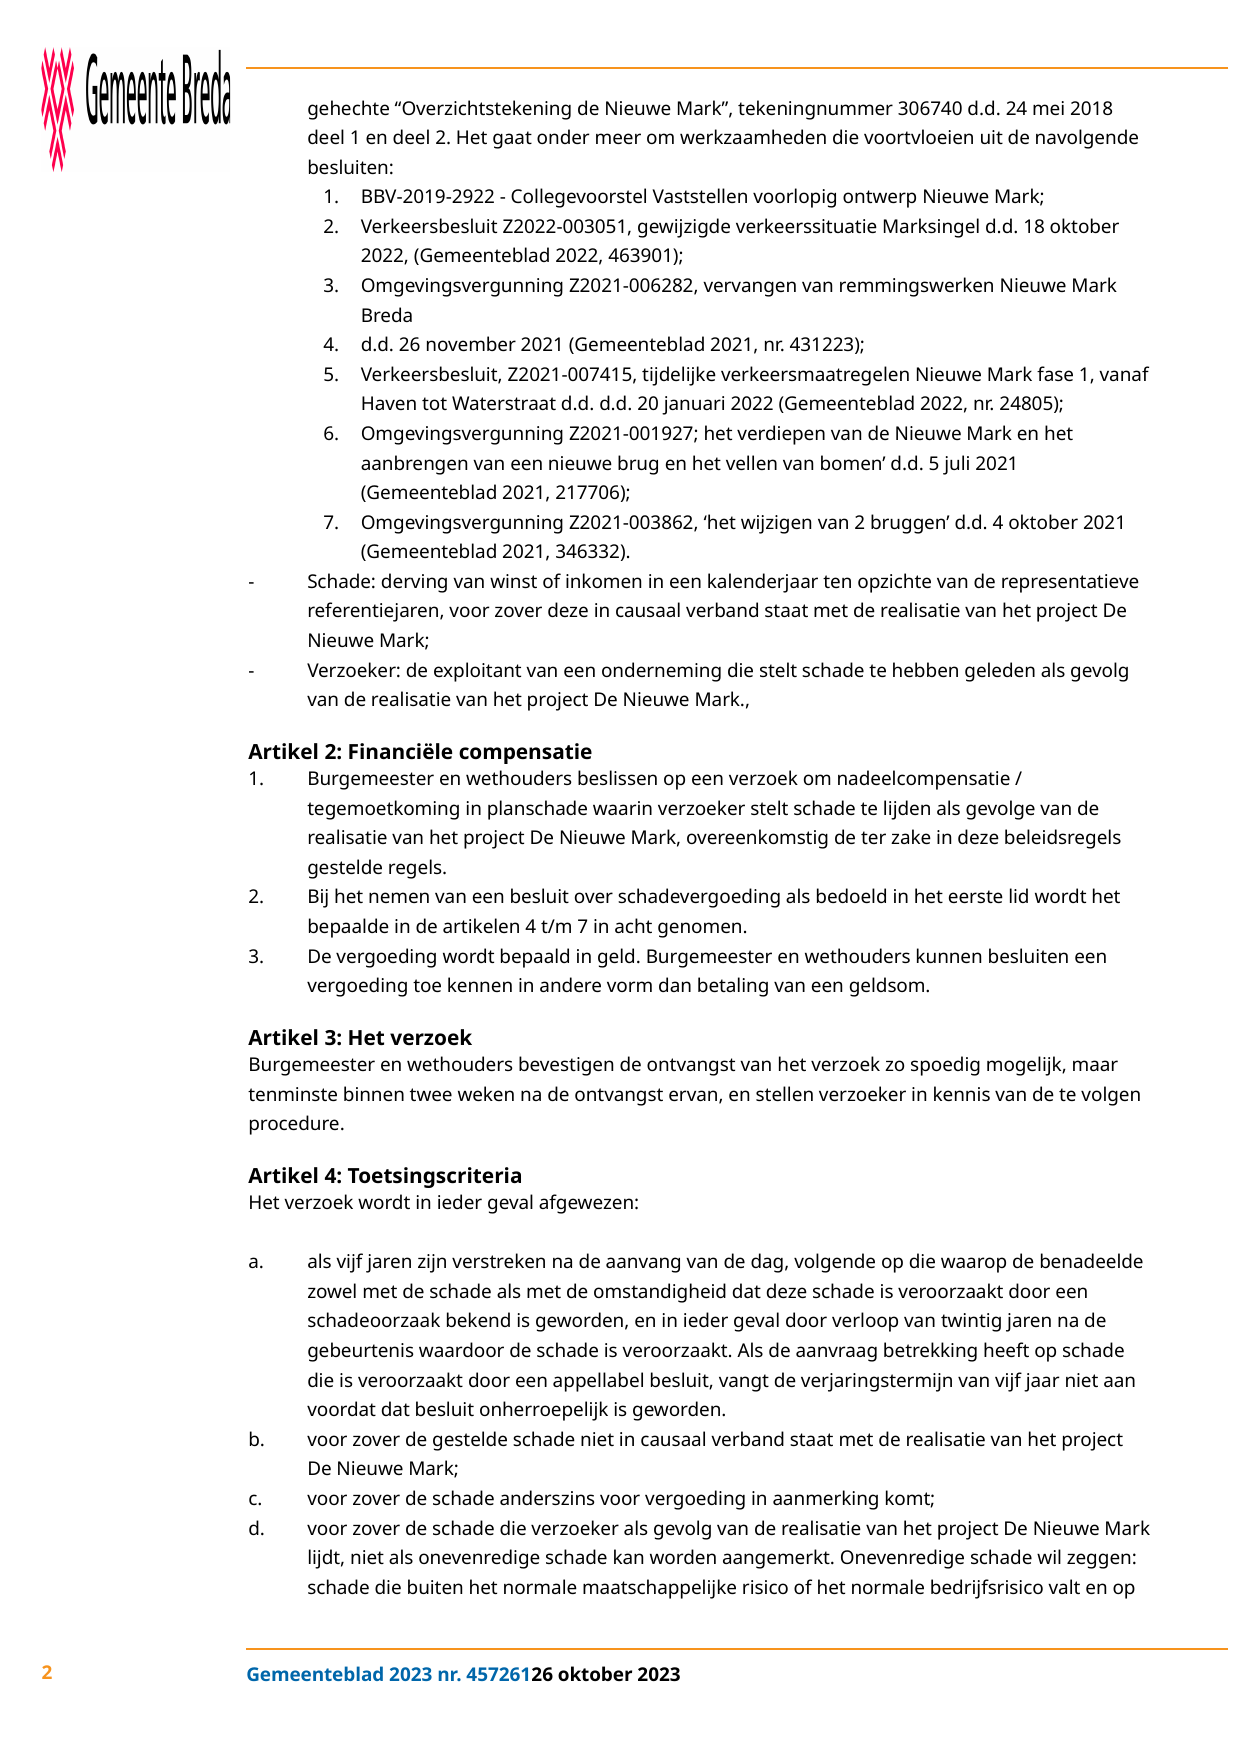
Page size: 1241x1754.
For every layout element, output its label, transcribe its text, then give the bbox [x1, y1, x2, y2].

picture [41, 47, 231, 172]
list gehechte “Overzichtstekening de Nieuwe Mark”, tekeningnummer 306740 d.d. 24 mei 2018 deel 1 en deel 2. Het gaat onder meer om werkzaamheden die voortvloeien uit de navolgende besluiten: [248, 95, 1152, 180]
list BBV-2019-2922 - Collegevoorstel Vaststellen voorlopig ontwerp Nieuwe Mark; [323, 183, 1152, 209]
text Artikel 4: Toetsingscriteria [248, 1161, 1152, 1189]
list d.d. 26 november 2021 (Gemeenteblad 2021, nr. 431223); [323, 331, 1152, 357]
list voor zover de gestelde schade niet in causaal verband staat met de realisatie van het project De Nieuwe Mark; [248, 1426, 1152, 1481]
list Omgevingsvergunning Z2021-001927; het verdiepen van de Nieuwe Mark en het aanbrengen van een nieuwe brug en het vellen van bomen’ d.d. 5 juli 2021 (Gemeenteblad 2021, 217706); [323, 420, 1152, 505]
list voor zover de schade anderszins voor vergoeding in aanmerking komt; [248, 1485, 1152, 1511]
list Verkeersbesluit Z2022-003051, gewijzigde verkeerssituatie Marksingel d.d. 18 oktober 2022, (Gemeenteblad 2022, 463901); [323, 213, 1152, 268]
list Omgevingsvergunning Z2021-003862, ‘het wijzigen van 2 bruggen’ d.d. 4 oktober 2021 (Gemeenteblad 2021, 346332). [323, 509, 1152, 564]
list voor zover de schade die verzoeker als gevolg van de realisatie van het project De Nieuwe Mark lijdt, niet als onevenredige schade kan worden aangemerkt. Onevenredige schade wil zeggen: schade die buiten het normale maatschappelijke risico of het normale bedrijfsrisico valt en op [248, 1515, 1152, 1599]
list Schade: derving van winst of inkomen in een kalenderjaar ten opzichte van de representatieve referentiejaren, voor zover deze in causaal verband staat met de realisatie van het project De Nieuwe Mark; [248, 568, 1152, 653]
list als vijf jaren zijn verstreken na de aanvang van de dag, volgende op die waarop de benadeelde zowel met de schade als met de omstandigheid dat deze schade is veroorzaakt door een schadeoorzaak bekend is geworden, en in ieder geval door verloop van twintig jaren na de gebeurtenis waardoor de schade is veroorzaakt. Als de aanvraag betrekking heeft op schade die is veroorzaakt door een appellabel besluit, vangt de verjaringstermijn van vijf jaar niet aan voordat dat besluit onherroepelijk is geworden. [248, 1248, 1152, 1422]
list De vergoeding wordt bepaald in geld. Burgemeester en wethouders kunnen besluiten een vergoeding toe kennen in andere vorm dan betaling van een geldsom. [248, 943, 1152, 998]
text Burgemeester en wethouders bevestigen de ontvangst van het verzoek zo spoedig mogelijk, maar tenminste binnen twee weken na de ontvangst ervan, en stellen verzoeker in kennis van de te volgen procedure. [248, 1051, 1152, 1136]
list Bij het nemen van een besluit over schadevergoeding als bedoeld in het eerste lid wordt het bepaalde in de artikelen 4 t/m 7 in acht genomen. [248, 884, 1152, 939]
text Artikel 3: Het verzoek [248, 1023, 1152, 1051]
text Het verzoek wordt in ieder geval afgewezen: [248, 1189, 1152, 1215]
text Artikel 2: Financiële compensatie [248, 737, 1152, 765]
list Omgevingsvergunning Z2021-006282, vervangen van remmingswerken Nieuwe Mark Breda [323, 272, 1152, 328]
list Verkeersbesluit, Z2021-007415, tijdelijke verkeersmaatregelen Nieuwe Mark fase 1, vanaf Haven tot Waterstraat d.d. d.d. 20 januari 2022 (Gemeenteblad 2022, nr. 24805); [323, 361, 1152, 416]
list Verzoeker: de exploitant van een onderneming die stelt schade te hebben geleden als gevolg van de realisatie van het project De Nieuwe Mark., [248, 657, 1152, 712]
list Burgemeester en wethouders beslissen op een verzoek om nadeelcompensatie / tegemoetkoming in planschade waarin verzoeker stelt schade te lijden als gevolge van de realisatie van het project De Nieuwe Mark, overeenkomstig de ter zake in deze beleidsregels gestelde regels. [248, 765, 1152, 880]
